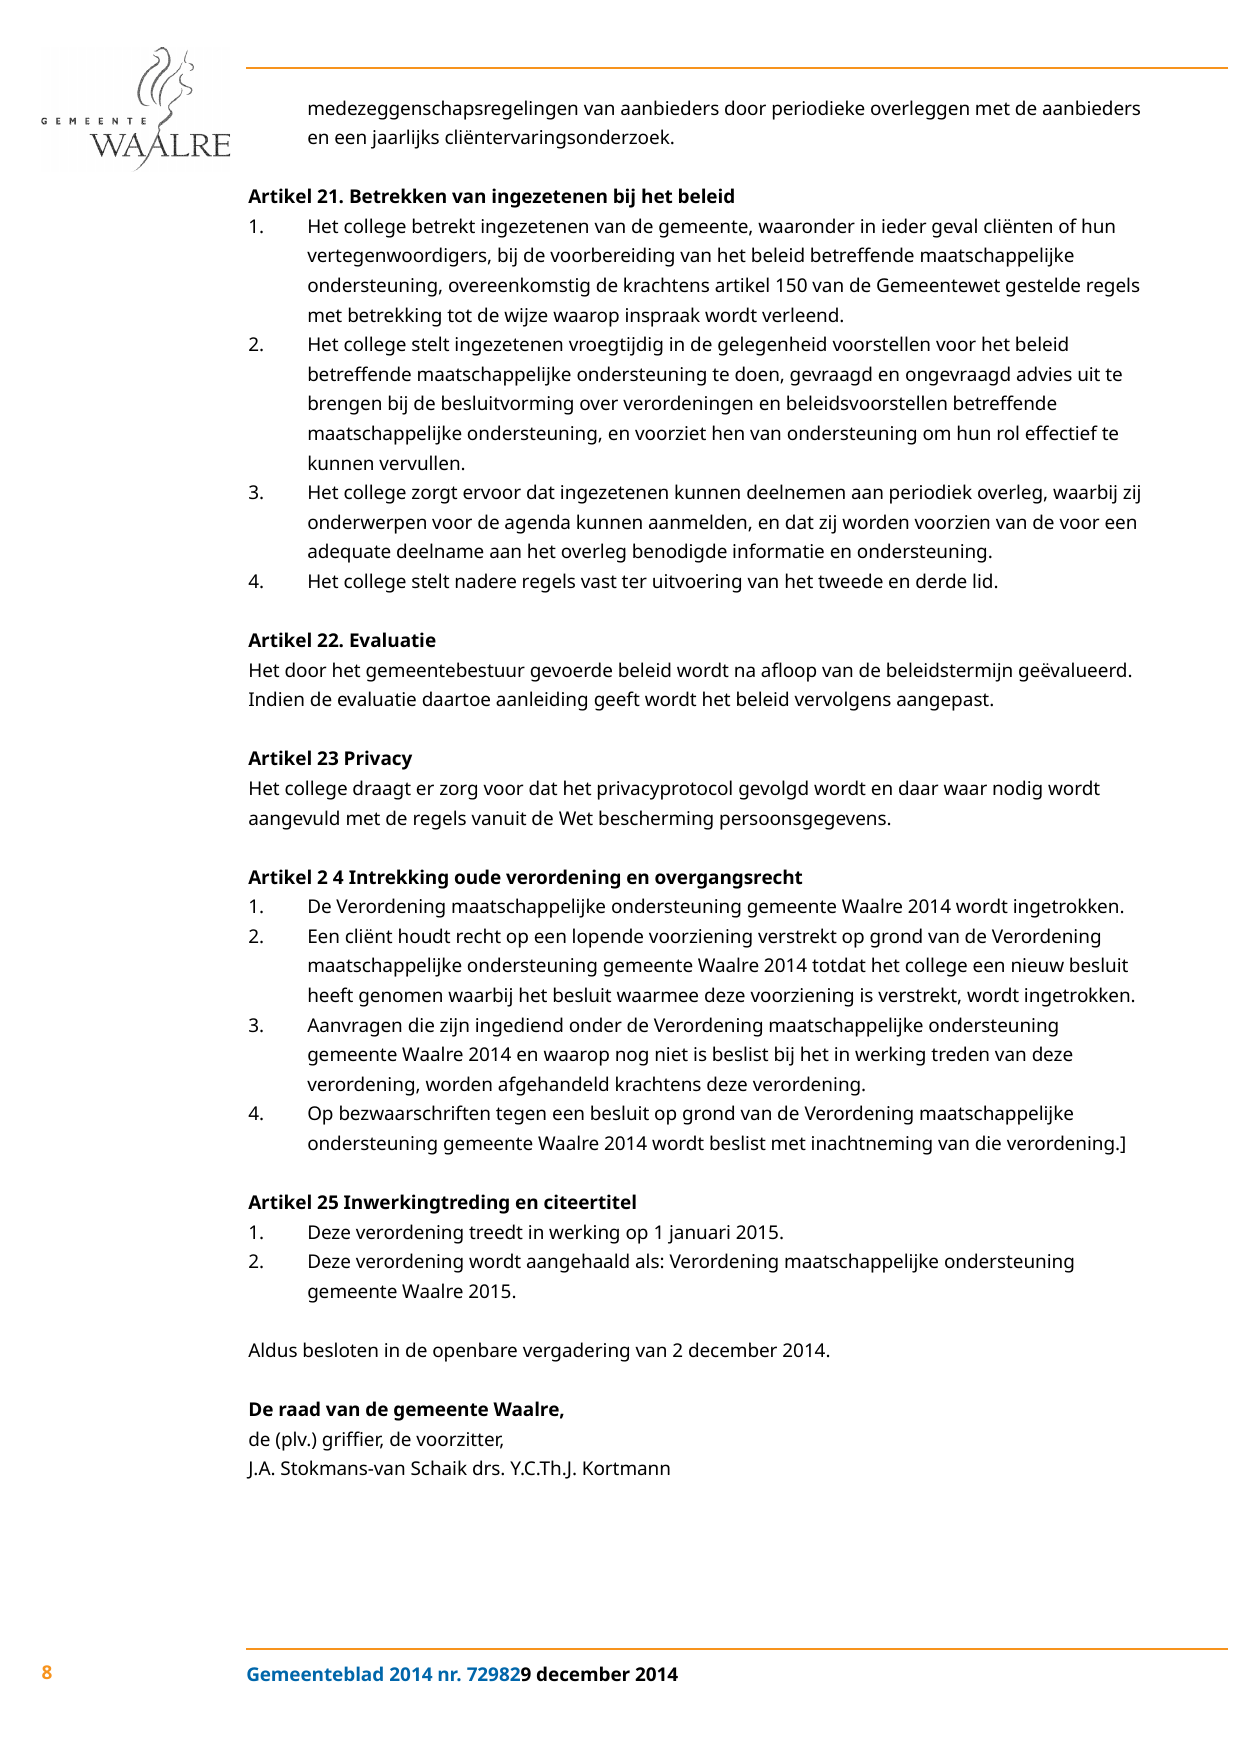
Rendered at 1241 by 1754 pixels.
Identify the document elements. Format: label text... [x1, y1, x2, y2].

text Artikel 23 Privacy [248, 746, 1152, 771]
list Een cliënt houdt recht op een lopende voorziening verstrekt op grond van de Verordening maatschappelijke ondersteuning gemeente Waalre 2014 totdat het college een nieuw besluit heeft genomen waarbij het besluit waarmee deze voorziening is verstrekt, wordt ingetrokken. [248, 923, 1152, 1008]
list Het college betrekt ingezetenen van de gemeente, waaronder in ieder geval cliënten of hun vertegenwoordigers, bij de voorbereiding van het beleid betreffende maatschappelijke ondersteuning, overeenkomstig de krachtens artikel 150 van de Gemeentewet gestelde regels met betrekking tot de wijze waarop inspraak wordt verleend. [248, 213, 1152, 328]
text Artikel 25 Inwerkingtreding en citeertitel [248, 1189, 1152, 1215]
list Het college stelt nadere regels vast ter uitvoering van het tweede en derde lid. [248, 568, 1152, 594]
list Deze verordening treedt in werking op 1 januari 2015. [248, 1219, 1152, 1245]
list Het college zorgt ervoor dat ingezetenen kunnen deelnemen aan periodiek overleg, waarbij zij onderwerpen voor de agenda kunnen aanmelden, en dat zij worden voorzien van de voor een adequate deelname aan het overleg benodigde informatie en ondersteuning. [248, 479, 1152, 564]
text Artikel 2 4 Intrekking oude verordening en overgangsrecht [248, 864, 1152, 890]
list medezeggenschapsregelingen van aanbieders door periodieke overleggen met de aanbieders en een jaarlijks cliëntervaringsonderzoek. [248, 95, 1152, 150]
text De raad van de gemeente Waalre, [248, 1396, 1152, 1422]
picture [41, 47, 231, 172]
list Aanvragen die zijn ingediend onder de Verordening maatschappelijke ondersteuning gemeente Waalre 2014 en waarop nog niet is beslist bij het in werking treden van deze verordening, worden afgehandeld krachtens deze verordening. [248, 1012, 1152, 1097]
text Artikel 22. Evaluatie [248, 627, 1152, 653]
list Op bezwaarschriften tegen een besluit op grond van de Verordening maatschappelijke ondersteuning gemeente Waalre 2014 wordt beslist met inachtneming van die verordening.] [248, 1101, 1152, 1156]
text Aldus besloten in de openbare vergadering van 2 december 2014. [248, 1337, 1152, 1363]
text Het college draagt er zorg voor dat het privacyprotocol gevolgd wordt en daar waar nodig wordt aangevuld met de regels vanuit de Wet bescherming persoonsgegevens. [248, 775, 1152, 831]
text J.A. Stokmans-van Schaik drs. Y.C.Th.J. Kortmann [248, 1456, 1152, 1481]
list Deze verordening wordt aangehaald als: Verordening maatschappelijke ondersteuning gemeente Waalre 2015. [248, 1248, 1152, 1304]
text Het door het gemeentebestuur gevoerde beleid wordt na afloop van de beleidstermijn geëvalueerd. Indien de evaluatie daartoe aanleiding geeft wordt het beleid vervolgens aangepast. [248, 657, 1152, 712]
text de (plv.) griffier, de voorzitter, [248, 1426, 1152, 1452]
list Het college stelt ingezetenen vroegtijdig in de gelegenheid voorstellen voor het beleid betreffende maatschappelijke ondersteuning te doen, gevraagd en ongevraagd advies uit te brengen bij de besluitvorming over verordeningen en beleidsvoorstellen betreffende maatschappelijke ondersteuning, en voorziet hen van ondersteuning om hun rol effectief te kunnen vervullen. [248, 331, 1152, 476]
list De Verordening maatschappelijke ondersteuning gemeente Waalre 2014 wordt ingetrokken. [248, 893, 1152, 919]
text Artikel 21. Betrekken van ingezetenen bij het beleid [248, 183, 1152, 209]
